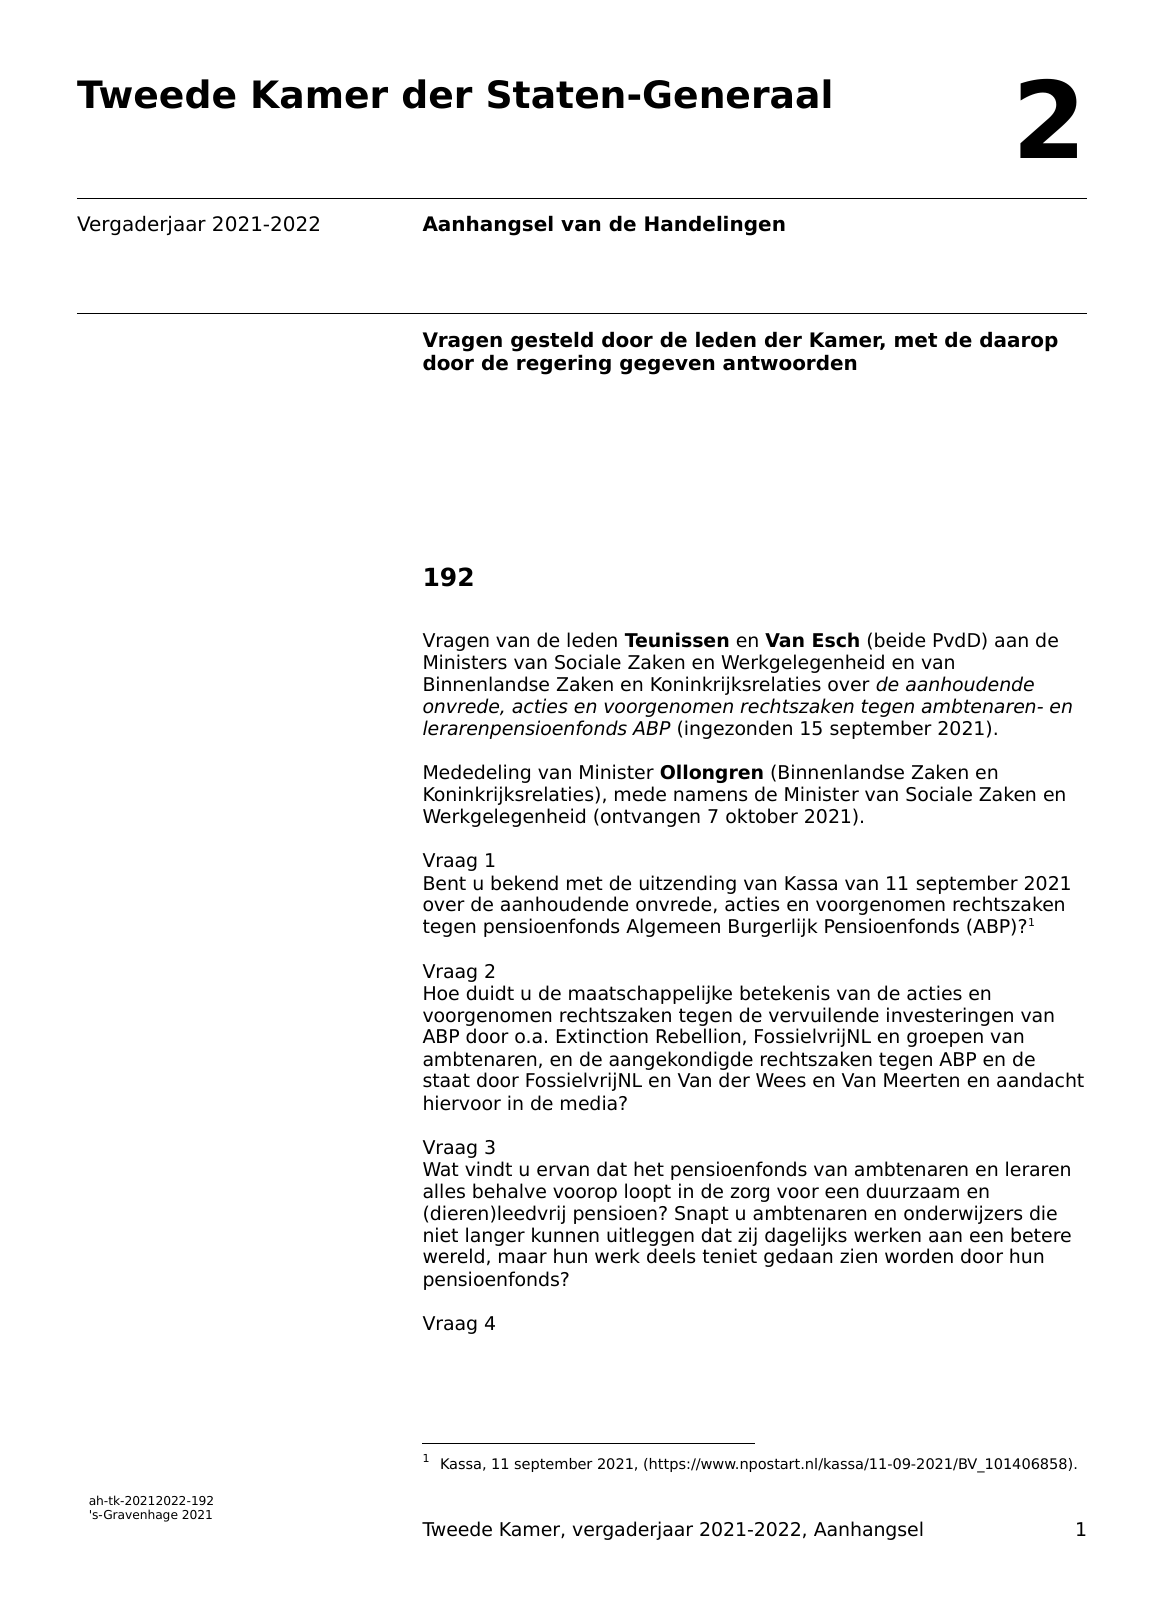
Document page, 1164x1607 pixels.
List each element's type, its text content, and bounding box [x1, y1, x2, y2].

text Vraag 2 [422, 961, 1087, 982]
table_cell [77, 314, 422, 375]
table_cell Vergaderjaar 2021-2022 [77, 199, 422, 313]
text Vraag 1 [422, 850, 1087, 872]
text ah-tk-20212022-192 [88, 1494, 323, 1508]
table_header Tweede Kamer der Staten-Generaal [77, 59, 886, 198]
text 192 [422, 563, 1087, 592]
text Vragen van de leden Teunissen en Van Esch (beide PvdD) aan de Ministers van Sociale Zaken en Werkgelegenheid en van Binnenlandse Zaken en Koninkrijksrelaties over de aanhoudende onvrede, acties en voorgenomen rechtszaken tegen ambtenaren- en lerarenpensioenfonds ABP (ingezonden 15 september 2021). [422, 630, 1087, 740]
text Vraag 3 [422, 1137, 1087, 1158]
text Bent u bekend met de uitzending van Kassa van 11 september 2021 over de aanhoudende onvrede, acties en voorgenomen rechtszaken tegen pensioenfonds Algemeen Burgerlijk Pensioenfonds (ABP)? [422, 872, 1087, 938]
text Vraag 4 [422, 1313, 1087, 1334]
table_cell Aanhangsel van de Handelingen [422, 199, 1087, 313]
table_header 2 [886, 59, 1087, 198]
text 's-Gravenhage 2021 [88, 1508, 323, 1522]
text Hoe duidt u de maatschappelijke betekenis van de acties en voorgenomen rechtszaken tegen de vervuilende investeringen van ABP door o.a. Extinction Rebellion, FossielvrijNL en groepen van ambtenaren, en de aangekondigde rechtszaken tegen ABP en de staat door FossielvrijNL en Van der Wees en Van Meerten en aandacht hiervoor in de media? [422, 982, 1087, 1114]
text Kassa, 11 september 2021, (https://www.npostart.nl/kassa/11-09-2021/BV_101406858). [422, 1452, 1087, 1474]
text Mededeling van Minister Ollongren (Binnenlandse Zaken en Koninkrijksrelaties), mede namens de Minister van Sociale Zaken en Werkgelegenheid (ontvangen 7 oktober 2021). [422, 762, 1087, 828]
text Wat vindt u ervan dat het pensioenfonds van ambtenaren en leraren alles behalve voorop loopt in de zorg voor een duurzaam en (dieren)leedvrij pensioen? Snapt u ambtenaren en onderwijzers die niet langer kunnen uitleggen dat zij dagelijks werken aan een betere wereld, maar hun werk deels teniet gedaan zien worden door hun pensioenfonds? [422, 1158, 1087, 1290]
table_cell Vragen gesteld door de leden der Kamer, met de daarop door de regering gegeven antwoorden [422, 314, 1087, 375]
